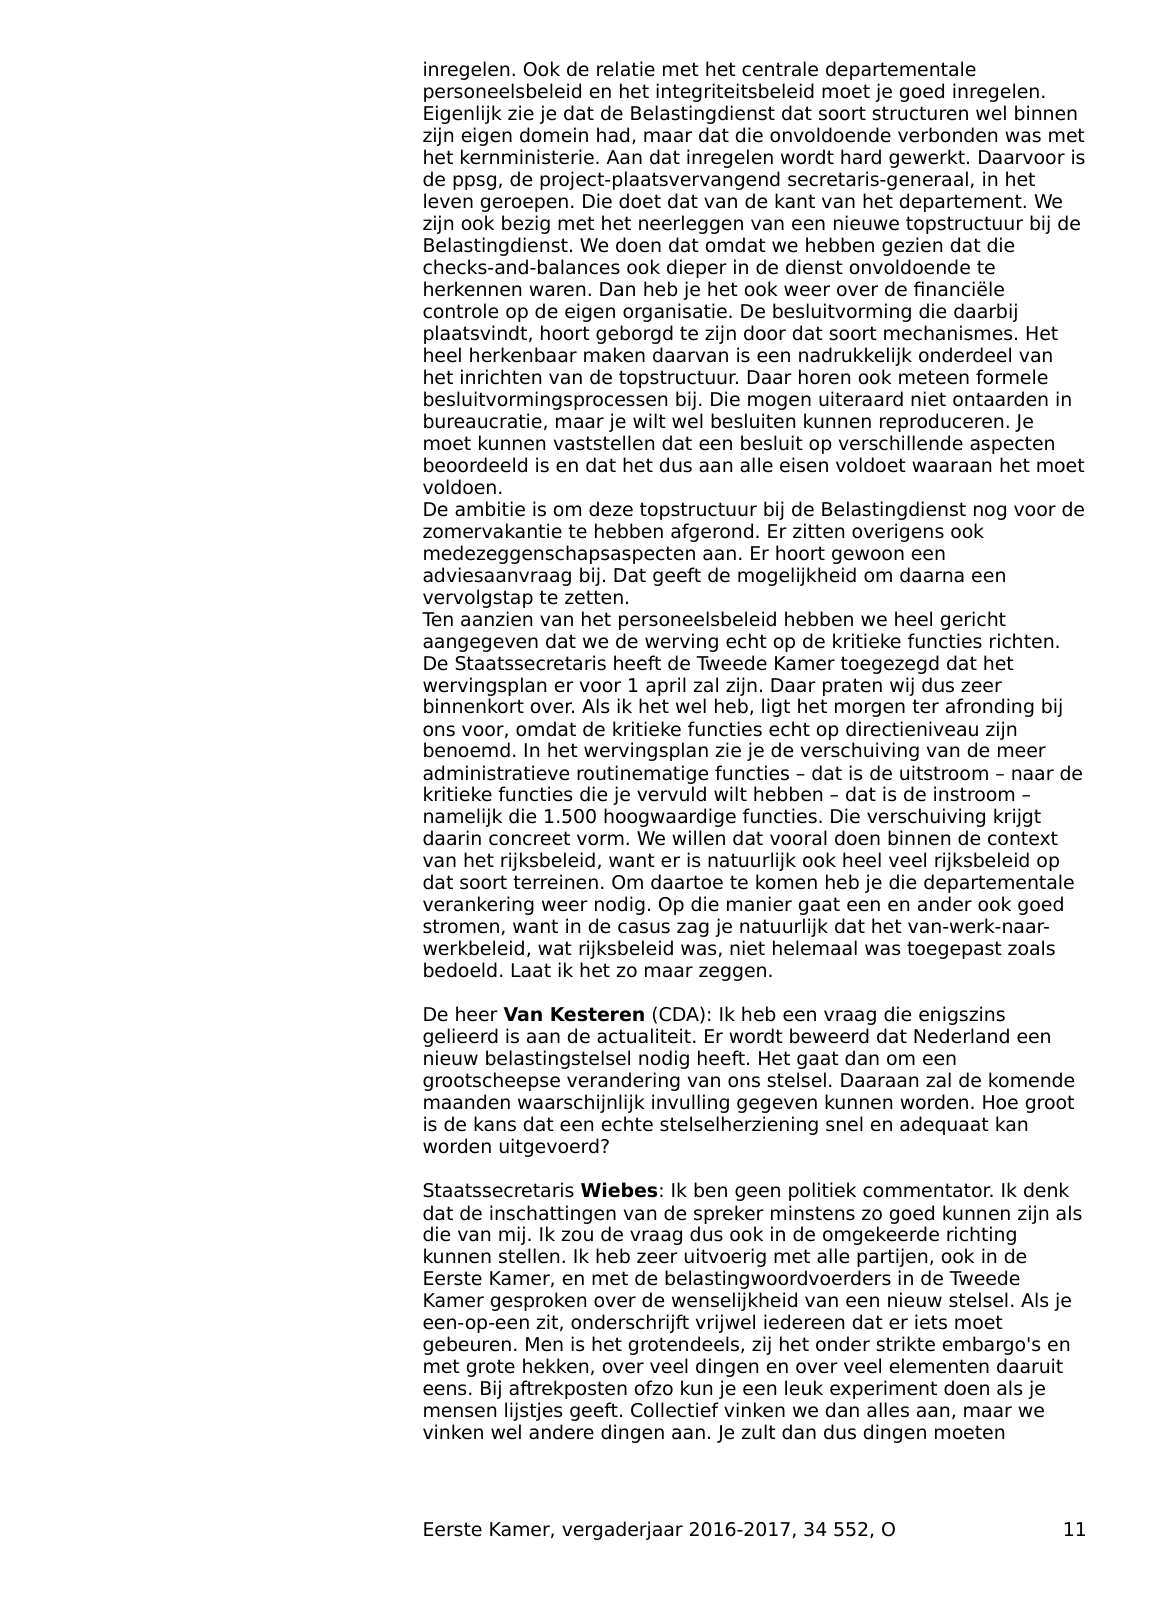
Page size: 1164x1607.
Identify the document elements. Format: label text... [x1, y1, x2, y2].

text inregelen. Ook de relatie met het centrale departementale personeelsbeleid en het integriteitsbeleid moet je goed inregelen. Eigenlijk zie je dat de Belastingdienst dat soort structuren wel binnen zijn eigen domein had, maar dat die onvoldoende verbonden was met het kernministerie. Aan dat inregelen wordt hard gewerkt. Daarvoor is de ppsg, de project-plaatsvervangend secretaris-generaal, in het leven geroepen. Die doet dat van de kant van het departement. We zijn ook bezig met het neerleggen van een nieuwe topstructuur bij de Belastingdienst. We doen dat omdat we hebben gezien dat die checks-and-balances ook dieper in de dienst onvoldoende te herkennen waren. Dan heb je het ook weer over de financiële controle op de eigen organisatie. De besluitvorming die daarbij plaatsvindt, hoort geborgd te zijn door dat soort mechanismes. Het heel herkenbaar maken daarvan is een nadrukkelijk onderdeel van het inrichten van de topstructuur. Daar horen ook meteen formele besluitvormingsprocessen bij. Die mogen uiteraard niet ontaarden in bureaucratie, maar je wilt wel besluiten kunnen reproduceren. Je moet kunnen vaststellen dat een besluit op verschillende aspecten beoordeeld is en dat het dus aan alle eisen voldoet waaraan het moet voldoen. [422, 59, 1087, 499]
text Ten aanzien van het personeelsbeleid hebben we heel gericht aangegeven dat we de werving echt op de kritieke functies richten. De Staatssecretaris heeft de Tweede Kamer toegezegd dat het wervingsplan er voor 1 april zal zijn. Daar praten wij dus zeer binnenkort over. Als ik het wel heb, ligt het morgen ter afronding bij ons voor, omdat de kritieke functies echt op directieniveau zijn benoemd. In het wervingsplan zie je de verschuiving van de meer administratieve routinematige functies – dat is de uitstroom – naar de kritieke functies die je vervuld wilt hebben – dat is de instroom – namelijk die 1.500 hoogwaardige functies. Die verschuiving krijgt daarin concreet vorm. We willen dat vooral doen binnen de context van het rijksbeleid, want er is natuurlijk ook heel veel rijksbeleid op dat soort terreinen. Om daartoe te komen heb je die departementale verankering weer nodig. Op die manier gaat een en ander ook goed stromen, want in de casus zag je natuurlijk dat het van-werk-naar-werkbeleid, wat rijksbeleid was, niet helemaal was toegepast zoals bedoeld. Laat ik het zo maar zeggen. [422, 608, 1087, 982]
text De heer Van Kesteren (CDA): Ik heb een vraag die enigszins gelieerd is aan de actualiteit. Er wordt beweerd dat Nederland een nieuw belastingstelsel nodig heeft. Het gaat dan om een grootscheepse verandering van ons stelsel. Daaraan zal de komende maanden waarschijnlijk invulling gegeven kunnen worden. Hoe groot is de kans dat een echte stelselherziening snel en adequaat kan worden uitgevoerd? [422, 1004, 1087, 1158]
text Staatssecretaris Wiebes: Ik ben geen politiek commentator. Ik denk dat de inschattingen van de spreker minstens zo goed kunnen zijn als die van mij. Ik zou de vraag dus ook in de omgekeerde richting kunnen stellen. Ik heb zeer uitvoerig met alle partijen, ook in de Eerste Kamer, en met de belastingwoordvoerders in de Tweede Kamer gesproken over de wenselijkheid van een nieuw stelsel. Als je een-op-een zit, onderschrijft vrijwel iedereen dat er iets moet gebeuren. Men is het grotendeels, zij het onder strikte embargo's en met grote hekken, over veel dingen en over veel elementen daaruit eens. Bij aftrekposten ofzo kun je een leuk experiment doen als je mensen lijstjes geeft. Collectief vinken we dan alles aan, maar we vinken wel andere dingen aan. Je zult dan dus dingen moeten [422, 1180, 1087, 1444]
text De ambitie is om deze topstructuur bij de Belastingdienst nog voor de zomervakantie te hebben afgerond. Er zitten overigens ook medezeggenschapsaspecten aan. Er hoort gewoon een adviesaanvraag bij. Dat geeft de mogelijkheid om daarna een vervolgstap te zetten. [422, 499, 1087, 608]
